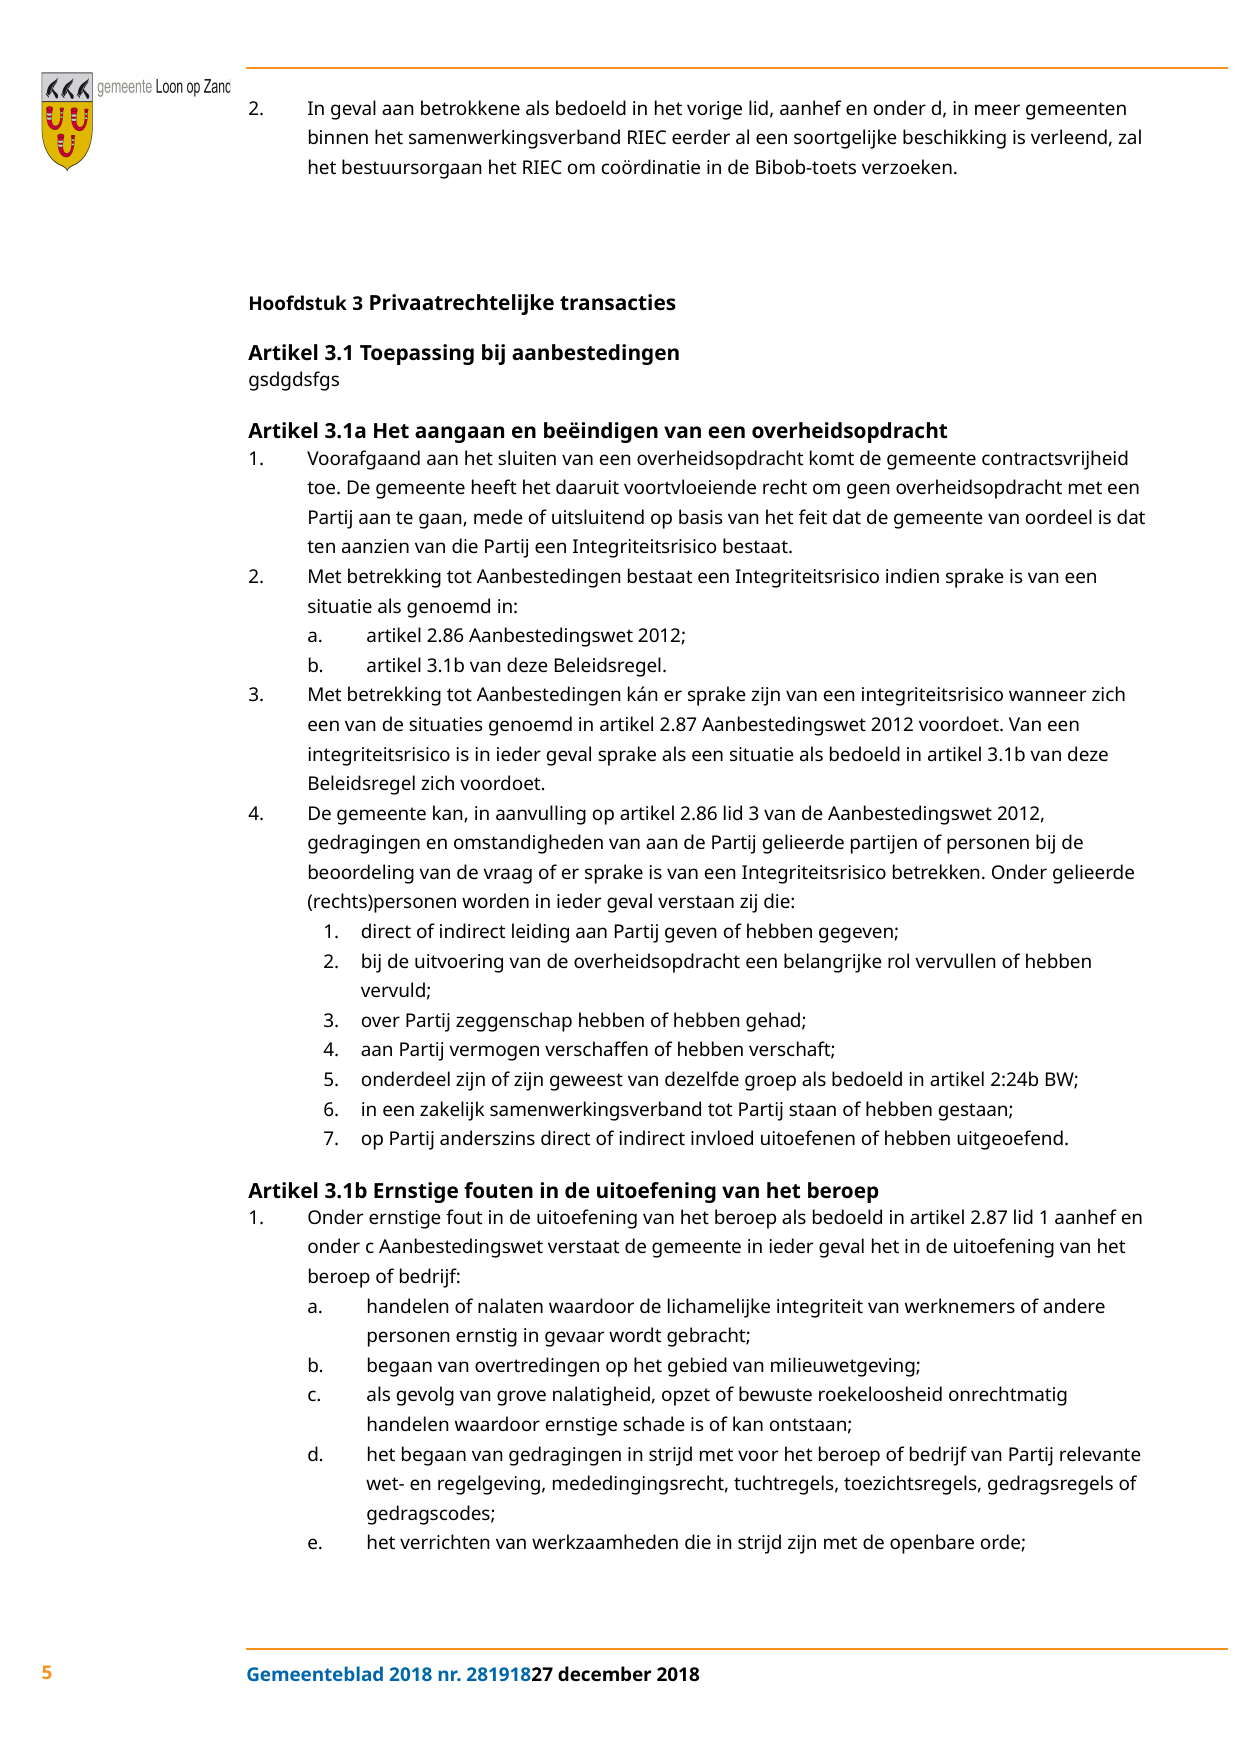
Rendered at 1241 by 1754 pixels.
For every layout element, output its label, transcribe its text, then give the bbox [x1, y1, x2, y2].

list het begaan van gedragingen in strijd met voor het beroep of bedrijf van Partij relevante wet- en regelgeving, mededingingsrecht, tuchtregels, toezichtsregels, gedragsregels of gedragscodes; [307, 1441, 1152, 1526]
picture [41, 47, 231, 172]
list begaan van overtredingen op het gebied van milieuwetgeving; [307, 1352, 1152, 1378]
list over Partij zeggenschap hebben of hebben gehad; [323, 1007, 1152, 1033]
text Artikel 3.1a Het aangaan en beëindigen van een overheidsopdracht [248, 416, 1152, 445]
list het verrichten van werkzaamheden die in strijd zijn met de openbare orde; [307, 1529, 1152, 1555]
text Artikel 3.1b Ernstige fouten in de uitoefening van het beroep [248, 1176, 1152, 1204]
list Met betrekking tot Aanbestedingen kán er sprake zijn van een integriteitsrisico wanneer zich een van de situaties genoemd in artikel 2.87 Aanbestedingswet 2012 voordoet. Van een integriteitsrisico is in ieder geval sprake als een situatie als bedoeld in artikel 3.1b van deze Beleidsregel zich voordoet. [248, 682, 1152, 796]
list Onder ernstige fout in de uitoefening van het beroep als bedoeld in artikel 2.87 lid 1 aanhef en onder c Aanbestedingswet verstaat de gemeente in ieder geval het in de uitoefening van het beroep of bedrijf: [248, 1204, 1152, 1289]
text Artikel 3.1 Toepassing bij aanbestedingen [248, 338, 1152, 366]
list artikel 3.1b van deze Beleidsregel. [307, 652, 1152, 678]
text gsdgdsfgs [248, 366, 1152, 392]
list Met betrekking tot Aanbestedingen bestaat een Integriteitsrisico indien sprake is van een situatie als genoemd in: [248, 563, 1152, 618]
list op Partij anderszins direct of indirect invloed uitoefenen of hebben uitgeoefend. [323, 1125, 1152, 1151]
list Voorafgaand aan het sluiten van een overheidsopdracht komt de gemeente contractsvrijheid toe. De gemeente heeft het daaruit voortvloeiende recht om geen overheidsopdracht met een Partij aan te gaan, mede of uitsluitend op basis van het feit dat de gemeente van oordeel is dat ten aanzien van die Partij een Integriteitsrisico bestaat. [248, 445, 1152, 559]
list onderdeel zijn of zijn geweest van dezelfde groep als bedoeld in artikel 2:24b BW; [323, 1066, 1152, 1092]
list als gevolg van grove nalatigheid, opzet of bewuste roekeloosheid onrechtmatig handelen waardoor ernstige schade is of kan ontstaan; [307, 1382, 1152, 1437]
list aan Partij vermogen verschaffen of hebben verschaft; [323, 1037, 1152, 1062]
list bij de uitvoering van de overheidsopdracht een belangrijke rol vervullen of hebben vervuld; [323, 948, 1152, 1003]
list artikel 2.86 Aanbestedingswet 2012; [307, 622, 1152, 648]
list in een zakelijk samenwerkingsverband tot Partij staan of hebben gestaan; [323, 1096, 1152, 1121]
list direct of indirect leiding aan Partij geven of hebben gegeven; [323, 918, 1152, 944]
text Hoofdstuk 3 Privaatrechtelijke transacties [248, 288, 1152, 317]
list De gemeente kan, in aanvulling op artikel 2.86 lid 3 van de Aanbestedingswet 2012, gedragingen en omstandigheden van aan de Partij gelieerde partijen of personen bij de beoordeling van de vraag of er sprake is van een Integriteitsrisico betrekken. Onder gelieerde (rechts)personen worden in ieder geval verstaan zij die: [248, 800, 1152, 914]
list In geval aan betrokkene als bedoeld in het vorige lid, aanhef en onder d, in meer gemeenten binnen het samenwerkingsverband RIEC eerder al een soortgelijke beschikking is verleend, zal het bestuursorgaan het RIEC om coördinatie in de Bibob-toets verzoeken. [248, 95, 1152, 180]
list handelen of nalaten waardoor de lichamelijke integriteit van werknemers of andere personen ernstig in gevaar wordt gebracht; [307, 1293, 1152, 1348]
